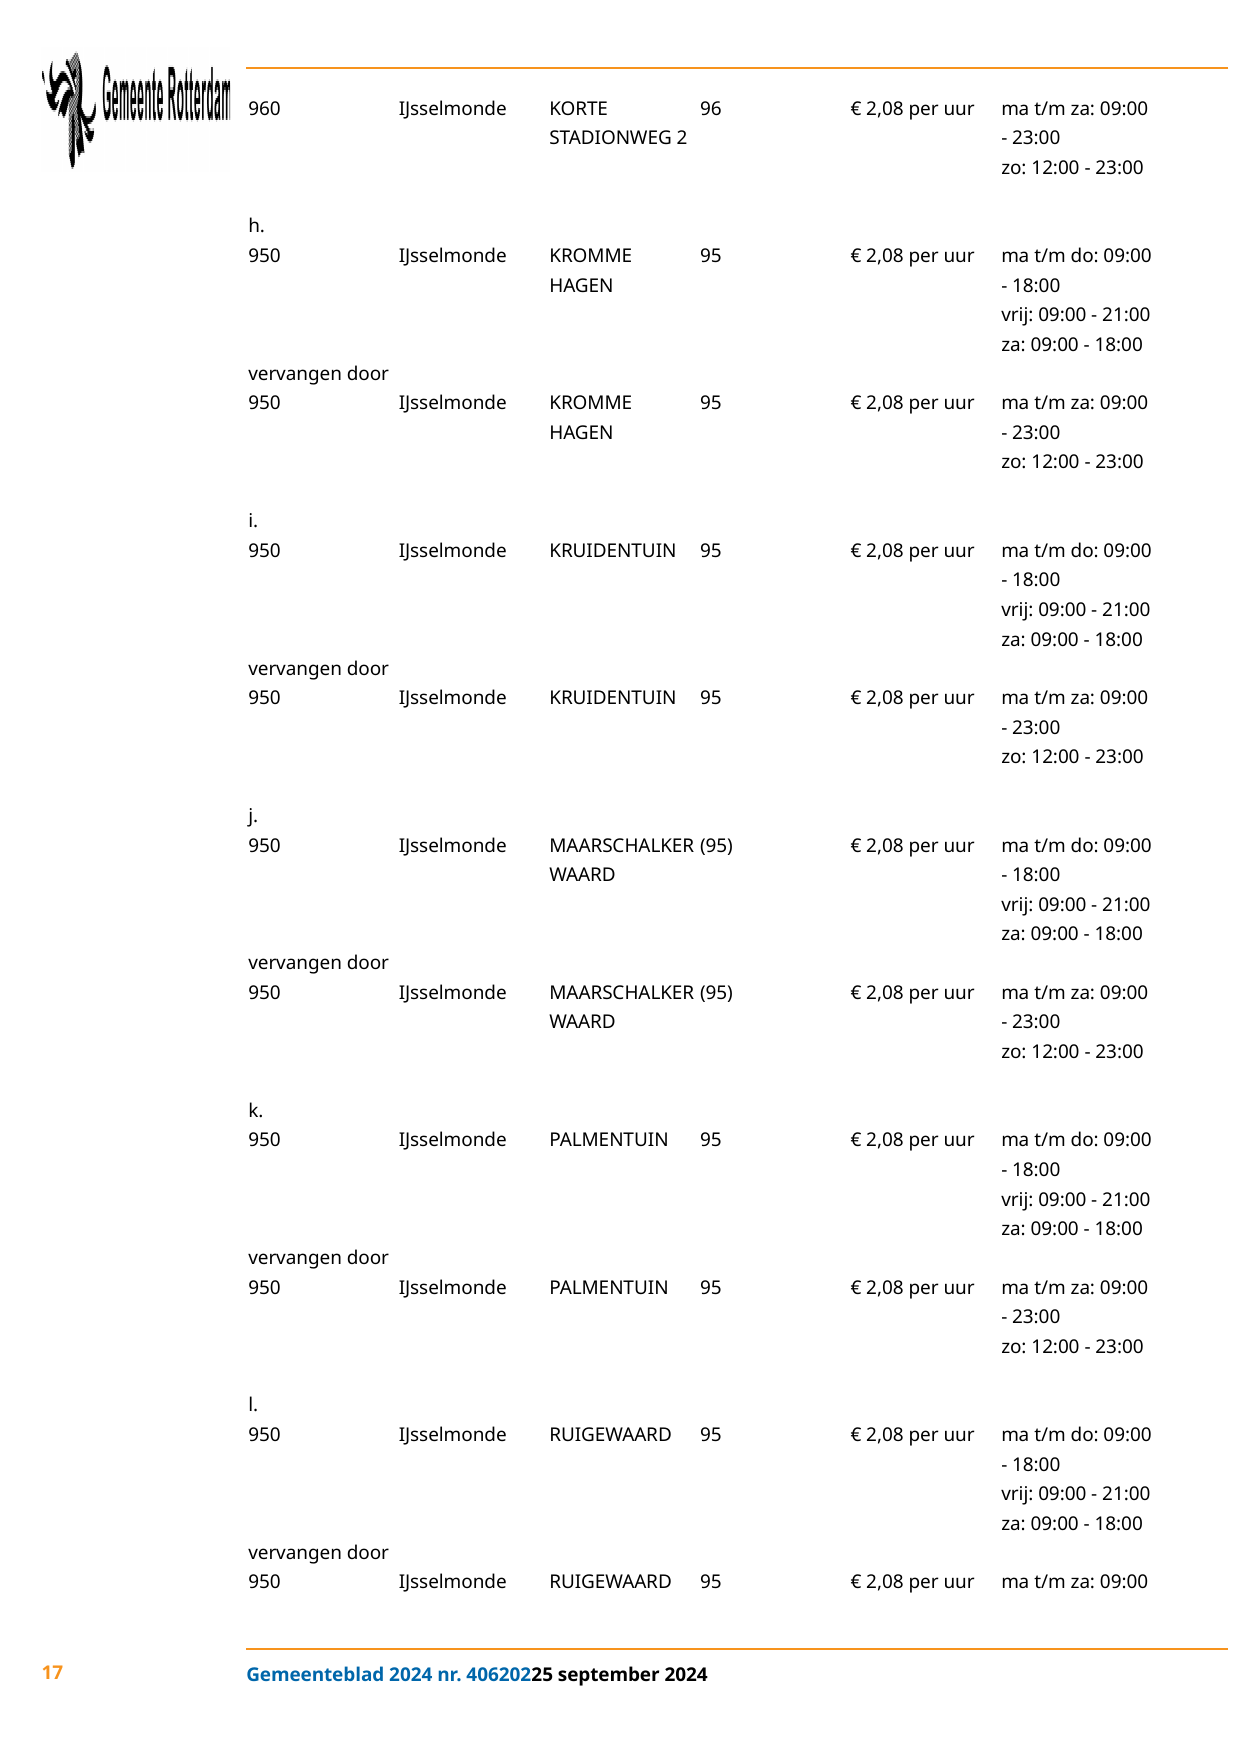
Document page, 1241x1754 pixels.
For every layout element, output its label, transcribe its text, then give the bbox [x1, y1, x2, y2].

table_header ma t/m za: 09:00 - 23:00 zo: 12:00 - 23:00 [1001, 95, 1152, 180]
table_header 95 [700, 1569, 850, 1594]
table_header 95 [700, 1274, 850, 1359]
text k. [248, 1097, 1152, 1123]
table_header IJsselmonde [399, 390, 549, 474]
table_header PALMENTUIN [549, 1127, 700, 1241]
table_header 950 [248, 1569, 398, 1594]
table_header € 2,08 per uur [850, 1569, 1001, 1594]
table_header KORTE STADIONWEG 2 [549, 95, 700, 180]
table_header IJsselmonde [399, 979, 549, 1064]
table_header € 2,08 per uur [850, 979, 1001, 1064]
table_header € 2,08 per uur [850, 684, 1001, 769]
table_header ma t/m do: 09:00 - 18:00 vrij: 09:00 - 21:00 za: 09:00 - 18:00 [1001, 1127, 1152, 1241]
table_header ma t/m do: 09:00 - 18:00 vrij: 09:00 - 21:00 za: 09:00 - 18:00 [1001, 242, 1152, 357]
table_header IJsselmonde [399, 684, 549, 769]
table_header 95 [700, 1127, 850, 1241]
text j. [248, 802, 1152, 828]
table_header IJsselmonde [399, 1274, 549, 1359]
table_header ma t/m do: 09:00 - 18:00 vrij: 09:00 - 21:00 za: 09:00 - 18:00 [1001, 832, 1152, 946]
table_header € 2,08 per uur [850, 390, 1001, 474]
table_header RUIGEWAARD [549, 1569, 700, 1594]
table_header KRUIDENTUIN [549, 684, 700, 769]
table_header € 2,08 per uur [850, 95, 1001, 180]
table_header (95) [700, 832, 850, 946]
table_header MAARSCHALKERWAARD [549, 832, 700, 946]
table_header 95 [700, 537, 850, 651]
table_header 950 [248, 537, 398, 651]
table_header 950 [248, 242, 398, 357]
table_header MAARSCHALKERWAARD [549, 979, 700, 1064]
table_header ma t/m za: 09:00 [1001, 1569, 1152, 1594]
text vervangen door [248, 655, 1152, 680]
text vervangen door [248, 360, 1152, 386]
table_header ma t/m do: 09:00 - 18:00 vrij: 09:00 - 21:00 za: 09:00 - 18:00 [1001, 1421, 1152, 1536]
table_header IJsselmonde [399, 832, 549, 946]
table_header € 2,08 per uur [850, 537, 1001, 651]
table_header 95 [700, 242, 850, 357]
table_header KROMME HAGEN [549, 390, 700, 474]
table_header € 2,08 per uur [850, 1127, 1001, 1241]
text l. [248, 1392, 1152, 1417]
text i. [248, 507, 1152, 533]
table_header RUIGEWAARD [549, 1421, 700, 1536]
table_header € 2,08 per uur [850, 1274, 1001, 1359]
table_header PALMENTUIN [549, 1274, 700, 1359]
table_header 950 [248, 1127, 398, 1241]
table_header 950 [248, 832, 398, 946]
text h. [248, 212, 1152, 238]
table_header 950 [248, 979, 398, 1064]
table_header € 2,08 per uur [850, 832, 1001, 946]
text vervangen door [248, 1244, 1152, 1270]
table_header € 2,08 per uur [850, 242, 1001, 357]
table_header 95 [700, 1421, 850, 1536]
text vervangen door [248, 1539, 1152, 1565]
table_header 95 [700, 684, 850, 769]
table_header IJsselmonde [399, 1127, 549, 1241]
text vervangen door [248, 949, 1152, 975]
table_header 950 [248, 1421, 398, 1536]
table_header KRUIDENTUIN [549, 537, 700, 651]
table_header IJsselmonde [399, 1421, 549, 1536]
table_header 95 [700, 390, 850, 474]
table_header € 2,08 per uur [850, 1421, 1001, 1536]
table_header IJsselmonde [399, 242, 549, 357]
table_header IJsselmonde [399, 1569, 549, 1594]
table_header ma t/m za: 09:00 - 23:00 zo: 12:00 - 23:00 [1001, 390, 1152, 474]
table_header ma t/m do: 09:00 - 18:00 vrij: 09:00 - 21:00 za: 09:00 - 18:00 [1001, 537, 1152, 651]
table_header KROMME HAGEN [549, 242, 700, 357]
picture [41, 47, 231, 172]
table_header IJsselmonde [399, 537, 549, 651]
table_header 950 [248, 390, 398, 474]
table_header 950 [248, 1274, 398, 1359]
table_header ma t/m za: 09:00 - 23:00 zo: 12:00 - 23:00 [1001, 684, 1152, 769]
table_header ma t/m za: 09:00 - 23:00 zo: 12:00 - 23:00 [1001, 979, 1152, 1064]
table_header IJsselmonde [399, 95, 549, 180]
table_header (95) [700, 979, 850, 1064]
table_header 950 [248, 684, 398, 769]
table_header 960 [248, 95, 398, 180]
table_header 96 [700, 95, 850, 180]
table_header ma t/m za: 09:00 - 23:00 zo: 12:00 - 23:00 [1001, 1274, 1152, 1359]
